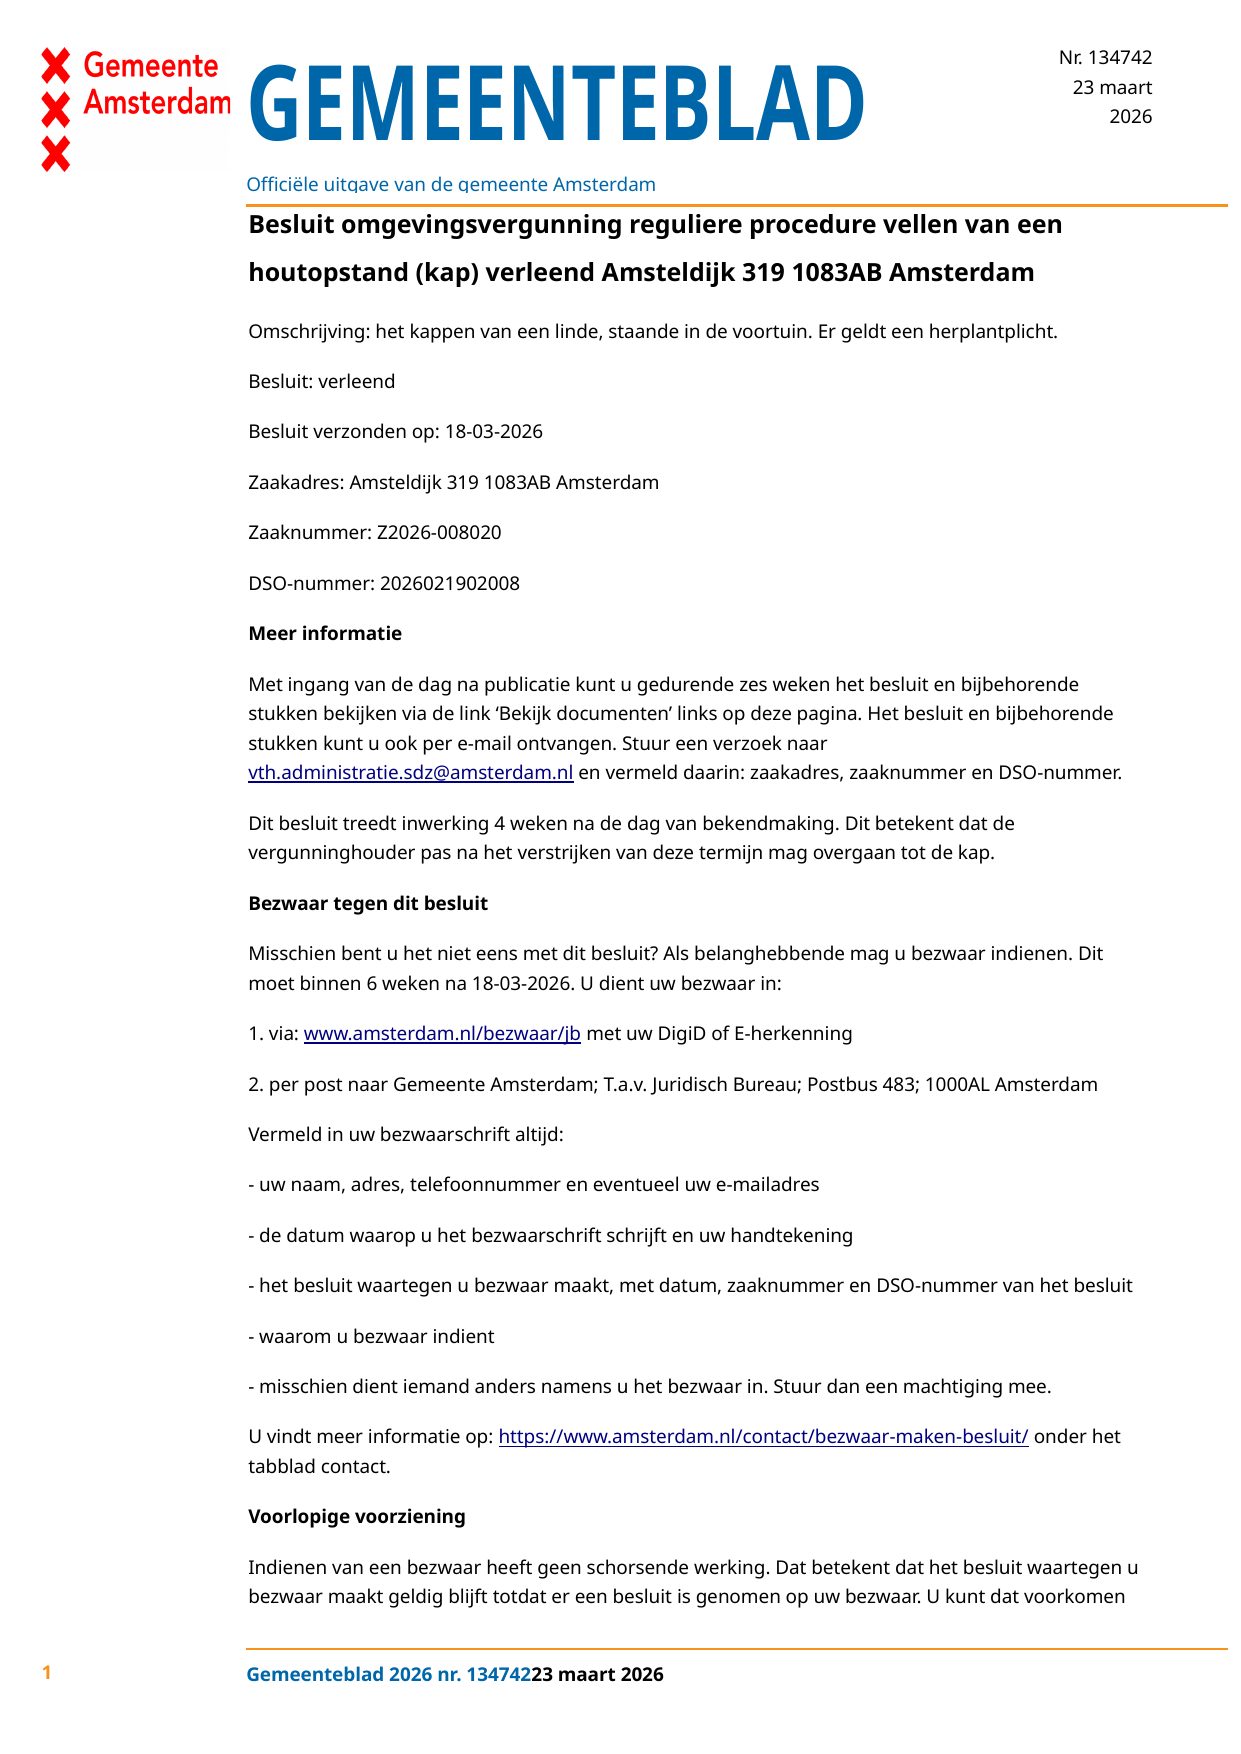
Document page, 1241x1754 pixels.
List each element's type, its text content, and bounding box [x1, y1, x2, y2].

text 1. via: www.amsterdam.nl/bezwaar/jb met uw DigiD of E-herkenning [248, 1020, 1152, 1046]
text Zaakadres: Amsteldijk 319 1083AB Amsterdam [248, 469, 1152, 495]
text 2. per post naar Gemeente Amsterdam; T.a.v. Juridisch Bureau; Postbus 483; 1000AL Amsterdam [248, 1071, 1152, 1097]
text Bezwaar tegen dit besluit [248, 890, 1152, 916]
text U vindt meer informatie op: https://www.amsterdam.nl/contact/bezwaar-maken-besluit/ onder het tabblad contact. [248, 1424, 1152, 1479]
text Zaaknummer: Z2026-008020 [248, 519, 1152, 545]
text Misschien bent u het niet eens met dit besluit? Als belanghebbende mag u bezwaar indienen. Dit moet binnen 6 weken na 18-03-2026. U dient uw bezwaar in: [248, 940, 1152, 996]
text Besluit: verleend [248, 368, 1152, 394]
text Met ingang van de dag na publicatie kunt u gedurende zes weken het besluit en bijbehorende stukken bekijken via de link ‘Bekijk documenten’ links op deze pagina. Het besluit en bijbehorende stukken kunt u ook per e-mail ontvangen. Stuur een verzoek naar vth.administratie.sdz@amsterdam.nl en vermeld daarin: zaakadres, zaaknummer en DSO-nummer. [248, 671, 1152, 785]
text Besluit omgevingsvergunning reguliere procedure vellen van een houtopstand (kap) verleend Amsteldijk 319 1083AB Amsterdam [248, 207, 1152, 288]
text Vermeld in uw bezwaarschrift altijd: [248, 1121, 1152, 1147]
text Indienen van een bezwaar heeft geen schorsende werking. Dat betekent dat het besluit waartegen u bezwaar maakt geldig blijft totdat er een besluit is genomen op uw bezwaar. U kunt dat voorkomen [248, 1554, 1152, 1609]
picture [41, 47, 231, 172]
text - waarom u bezwaar indient [248, 1323, 1152, 1349]
text - uw naam, adres, telefoonnummer en eventueel uw e-mailadres [248, 1172, 1152, 1197]
text - het besluit waartegen u bezwaar maakt, met datum, zaaknummer en DSO-nummer van het besluit [248, 1272, 1152, 1298]
text DSO-nummer: 2026021902008 [248, 570, 1152, 596]
text Voorlopige voorziening [248, 1504, 1152, 1529]
text - misschien dient iemand anders namens u het bezwaar in. Stuur dan een machtiging mee. [248, 1373, 1152, 1399]
text - de datum waarop u het bezwaarschrift schrijft en uw handtekening [248, 1222, 1152, 1248]
text Besluit verzonden op: 18-03-2026 [248, 419, 1152, 444]
text Dit besluit treedt inwerking 4 weken na de dag van bekendmaking. Dit betekent dat de vergunninghouder pas na het verstrijken van deze termijn mag overgaan tot de kap. [248, 810, 1152, 865]
text Omschrijving: het kappen van een linde, staande in de voortuin. Er geldt een herplantplicht. [248, 318, 1152, 344]
text Meer informatie [248, 620, 1152, 646]
